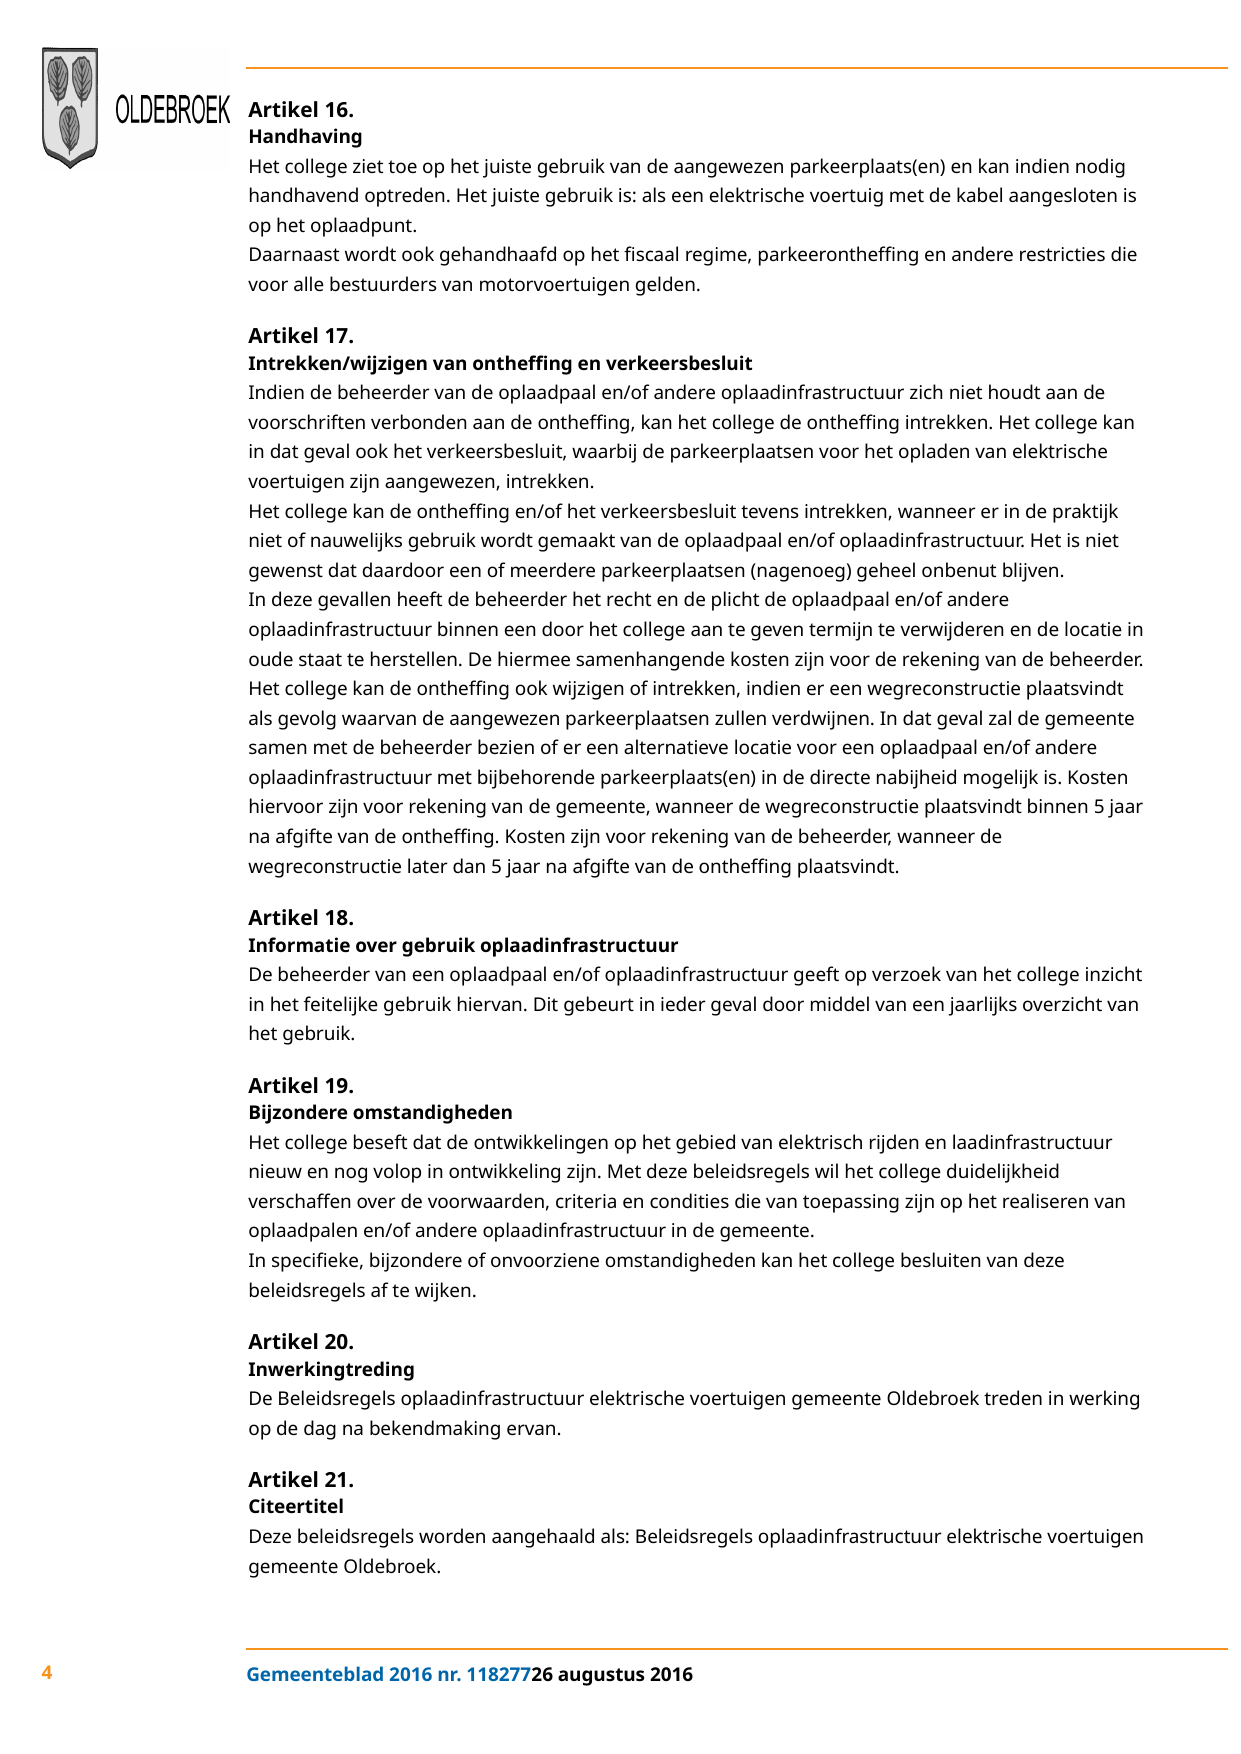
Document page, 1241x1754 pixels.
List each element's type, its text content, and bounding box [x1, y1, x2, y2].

text Het college kan de ontheffing en/of het verkeersbesluit tevens intrekken, wanneer er in de praktijk niet of nauwelijks gebruik wordt gemaakt van de oplaadpaal en/of oplaadinfrastructuur. Het is niet gewenst dat daardoor een of meerdere parkeerplaatsen (nagenoeg) geheel onbenut blijven. [248, 498, 1152, 583]
text Het college ziet toe op het juiste gebruik van de aangewezen parkeerplaats(en) en kan indien nodig handhavend optreden. Het juiste gebruik is: als een elektrische voertuig met de kabel aangesloten is op het oplaadpunt. [248, 153, 1152, 238]
text Artikel 18. [248, 903, 1152, 932]
text Intrekken/wijzigen van ontheffing en verkeersbesluit [248, 350, 1152, 376]
text Deze beleidsregels worden aangehaald als: Beleidsregels oplaadinfrastructuur elektrische voertuigen gemeente Oldebroek. [248, 1523, 1152, 1579]
text Bijzondere omstandigheden [248, 1099, 1152, 1125]
text Indien de beheerder van de oplaadpaal en/of andere oplaadinfrastructuur zich niet houdt aan de voorschriften verbonden aan de ontheffing, kan het college de ontheffing intrekken. Het college kan in dat geval ook het verkeersbesluit, waarbij de parkeerplaatsen voor het opladen van elektrische voertuigen zijn aangewezen, intrekken. [248, 379, 1152, 494]
text Het college kan de ontheffing ook wijzigen of intrekken, indien er een wegreconstructie plaatsvindt als gevolg waarvan de aangewezen parkeerplaatsen zullen verdwijnen. In dat geval zal de gemeente samen met de beheerder bezien of er een alternatieve locatie voor een oplaadpaal en/of andere oplaadinfrastructuur met bijbehorende parkeerplaats(en) in de directe nabijheid mogelijk is. Kosten hiervoor zijn voor rekening van de gemeente, wanneer de wegreconstructie plaatsvindt binnen 5 jaar na afgifte van de ontheffing. Kosten zijn voor rekening van de beheerder, wanneer de wegreconstructie later dan 5 jaar na afgifte van de ontheffing plaatsvindt. [248, 675, 1152, 879]
text De beheerder van een oplaadpaal en/of oplaadinfrastructuur geeft op verzoek van het college inzicht in het feitelijke gebruik hiervan. Dit gebeurt in ieder geval door middel van een jaarlijks overzicht van het gebruik. [248, 961, 1152, 1046]
text Informatie over gebruik oplaadinfrastructuur [248, 932, 1152, 957]
text Artikel 17. [248, 322, 1152, 350]
text Artikel 19. [248, 1071, 1152, 1099]
text Citeertitel [248, 1494, 1152, 1519]
picture [41, 47, 231, 172]
text Handhaving [248, 123, 1152, 149]
text Artikel 21. [248, 1465, 1152, 1494]
text Inwerkingtreding [248, 1356, 1152, 1381]
text Artikel 20. [248, 1327, 1152, 1356]
text Het college beseft dat de ontwikkelingen op het gebied van elektrisch rijden en laadinfrastructuur nieuw en nog volop in ontwikkeling zijn. Met deze beleidsregels wil het college duidelijkheid verschaffen over de voorwaarden, criteria en condities die van toepassing zijn op het realiseren van oplaadpalen en/of andere oplaadinfrastructuur in de gemeente. [248, 1129, 1152, 1243]
text Artikel 16. [248, 95, 1152, 123]
text De Beleidsregels oplaadinfrastructuur elektrische voertuigen gemeente Oldebroek treden in werking op de dag na bekendmaking ervan. [248, 1385, 1152, 1441]
text In deze gevallen heeft de beheerder het recht en de plicht de oplaadpaal en/of andere oplaadinfrastructuur binnen een door het college aan te geven termijn te verwijderen en de locatie in oude staat te herstellen. De hiermee samenhangende kosten zijn voor de rekening van de beheerder. [248, 587, 1152, 672]
text In specifieke, bijzondere of onvoorziene omstandigheden kan het college besluiten van deze beleidsregels af te wijken. [248, 1247, 1152, 1303]
text Daarnaast wordt ook gehandhaafd op het fiscaal regime, parkeerontheffing en andere restricties die voor alle bestuurders van motorvoertuigen gelden. [248, 242, 1152, 297]
